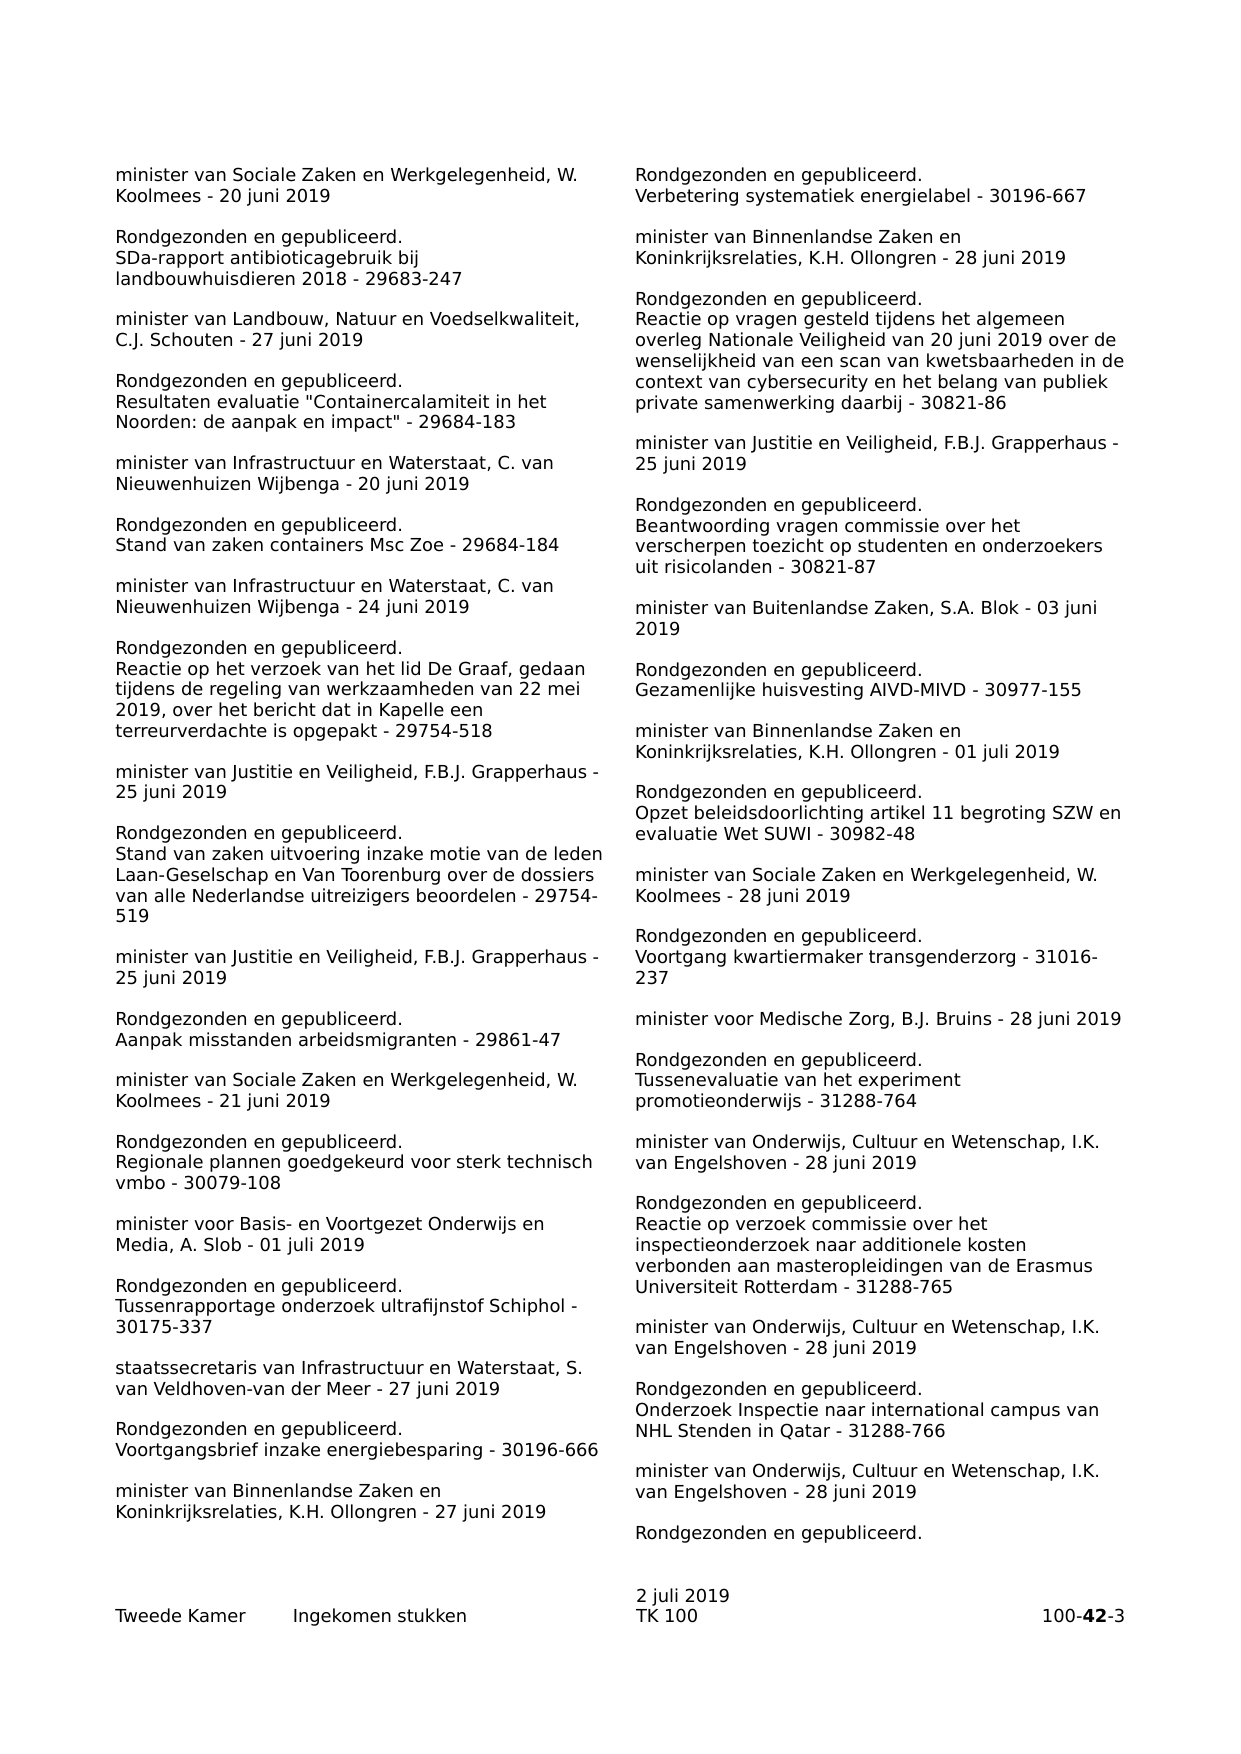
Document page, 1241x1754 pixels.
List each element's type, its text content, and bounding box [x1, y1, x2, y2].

text SDa-rapport antibioticagebruik bij landbouwhuisdieren 2018 - 29683-247 [115, 247, 605, 289]
text Rondgezonden en gepubliceerd. [115, 637, 605, 658]
text minister van Sociale Zaken en Werkgelegenheid, W. Koolmees - 21 juni 2019 [115, 1070, 605, 1112]
text Resultaten evaluatie "Containercalamiteit in het Noorden: de aanpak en impact" - 29684-183 [115, 391, 605, 433]
text Rondgezonden en gepubliceerd. [635, 782, 1125, 803]
text minister van Justitie en Veiligheid, F.B.J. Grapperhaus - 25 juni 2019 [115, 762, 605, 803]
text Stand van zaken uitvoering inzake motie van de leden Laan-Geselschap en Van Toorenburg over de dossiers van alle Nederlandse uitreizigers beoordelen - 29754-519 [115, 844, 605, 927]
text Rondgezonden en gepubliceerd. [635, 1193, 1125, 1214]
text minister van Sociale Zaken en Werkgelegenheid, W. Koolmees - 28 juni 2019 [635, 865, 1125, 906]
text minister voor Medische Zorg, B.J. Bruins - 28 juni 2019 [635, 1009, 1125, 1029]
text Rondgezonden en gepubliceerd. [115, 371, 605, 391]
text minister van Buitenlandse Zaken, S.A. Blok - 03 juni 2019 [635, 598, 1125, 639]
text minister van Onderwijs, Cultuur en Wetenschap, I.K. van Engelshoven - 28 juni 2019 [635, 1132, 1125, 1173]
text minister van Sociale Zaken en Werkgelegenheid, W. Koolmees - 20 juni 2019 [115, 165, 605, 207]
text minister van Binnenlandse Zaken en Koninkrijksrelaties, K.H. Ollongren - 01 juli 2019 [635, 721, 1125, 762]
text Rondgezonden en gepubliceerd. [115, 1419, 605, 1440]
text minister van Justitie en Veiligheid, F.B.J. Grapperhaus - 25 juni 2019 [115, 947, 605, 988]
text minister van Binnenlandse Zaken en Koninkrijksrelaties, K.H. Ollongren - 28 juni 2019 [635, 227, 1125, 268]
text minister van Binnenlandse Zaken en Koninkrijksrelaties, K.H. Ollongren - 27 juni 2019 [115, 1481, 605, 1522]
text Stand van zaken containers Msc Zoe - 29684-184 [115, 535, 605, 556]
text Rondgezonden en gepubliceerd. [635, 288, 1125, 309]
text Reactie op verzoek commissie over het inspectieonderzoek naar additionele kosten verbonden aan masteropleidingen van de Erasmus Universiteit Rotterdam - 31288-765 [635, 1214, 1125, 1297]
text Tussenevaluatie van het experiment promotieonderwijs - 31288-764 [635, 1070, 1125, 1112]
text minister van Onderwijs, Cultuur en Wetenschap, I.K. van Engelshoven - 28 juni 2019 [635, 1461, 1125, 1503]
text minister van Onderwijs, Cultuur en Wetenschap, I.K. van Engelshoven - 28 juni 2019 [635, 1317, 1125, 1359]
text Rondgezonden en gepubliceerd. [635, 1379, 1125, 1399]
text minister voor Basis- en Voortgezet Onderwijs en Media, A. Slob - 01 juli 2019 [115, 1214, 605, 1255]
text Rondgezonden en gepubliceerd. [115, 823, 605, 844]
text Regionale plannen goedgekeurd voor sterk technisch vmbo - 30079-108 [115, 1152, 605, 1194]
text Opzet beleidsdoorlichting artikel 11 begroting SZW en evaluatie Wet SUWI - 30982-48 [635, 803, 1125, 845]
text Rondgezonden en gepubliceerd. [635, 1523, 1125, 1543]
text minister van Infrastructuur en Waterstaat, C. van Nieuwenhuizen Wijbenga - 20 juni 2019 [115, 453, 605, 494]
text Rondgezonden en gepubliceerd. [115, 1275, 605, 1296]
text Rondgezonden en gepubliceerd. [635, 495, 1125, 515]
text Rondgezonden en gepubliceerd. [115, 514, 605, 535]
text Aanpak misstanden arbeidsmigranten - 29861-47 [115, 1029, 605, 1050]
text Onderzoek Inspectie naar international campus van NHL Stenden in Qatar - 31288-766 [635, 1399, 1125, 1441]
text minister van Justitie en Veiligheid, F.B.J. Grapperhaus - 25 juni 2019 [635, 433, 1125, 475]
text Beantwoording vragen commissie over het verscherpen toezicht op studenten en onderzoekers uit risicolanden - 30821-87 [635, 515, 1125, 578]
text Rondgezonden en gepubliceerd. [635, 165, 1125, 186]
text Rondgezonden en gepubliceerd. [635, 1049, 1125, 1070]
text Rondgezonden en gepubliceerd. [635, 926, 1125, 947]
text Rondgezonden en gepubliceerd. [115, 1132, 605, 1152]
text Verbetering systematiek energielabel - 30196-667 [635, 186, 1125, 207]
text minister van Infrastructuur en Waterstaat, C. van Nieuwenhuizen Wijbenga - 24 juni 2019 [115, 576, 605, 617]
text Tussenrapportage onderzoek ultrafijnstof Schiphol - 30175-337 [115, 1296, 605, 1338]
text Voortgangsbrief inzake energiebesparing - 30196-666 [115, 1440, 605, 1461]
text Rondgezonden en gepubliceerd. [635, 659, 1125, 680]
text Rondgezonden en gepubliceerd. [115, 1008, 605, 1029]
text Reactie op vragen gesteld tijdens het algemeen overleg Nationale Veiligheid van 20 juni 2019 over de wenselijkheid van een scan van kwetsbaarheden in de context van cybersecurity en het belang van publiek private samenwerking daarbij - 30821-86 [635, 309, 1125, 413]
text staatssecretaris van Infrastructuur en Waterstaat, S. van Veldhoven-van der Meer - 27 juni 2019 [115, 1358, 605, 1399]
text Voortgang kwartiermaker transgenderzorg - 31016-237 [635, 947, 1125, 989]
text Rondgezonden en gepubliceerd. [115, 227, 605, 247]
text Reactie op het verzoek van het lid De Graaf, gedaan tijdens de regeling van werkzaamheden van 22 mei 2019, over het bericht dat in Kapelle een terreurverdachte is opgepakt - 29754-518 [115, 658, 605, 742]
text Gezamenlijke huisvesting AIVD-MIVD - 30977-155 [635, 680, 1125, 701]
text minister van Landbouw, Natuur en Voedselkwaliteit, C.J. Schouten - 27 juni 2019 [115, 309, 605, 351]
